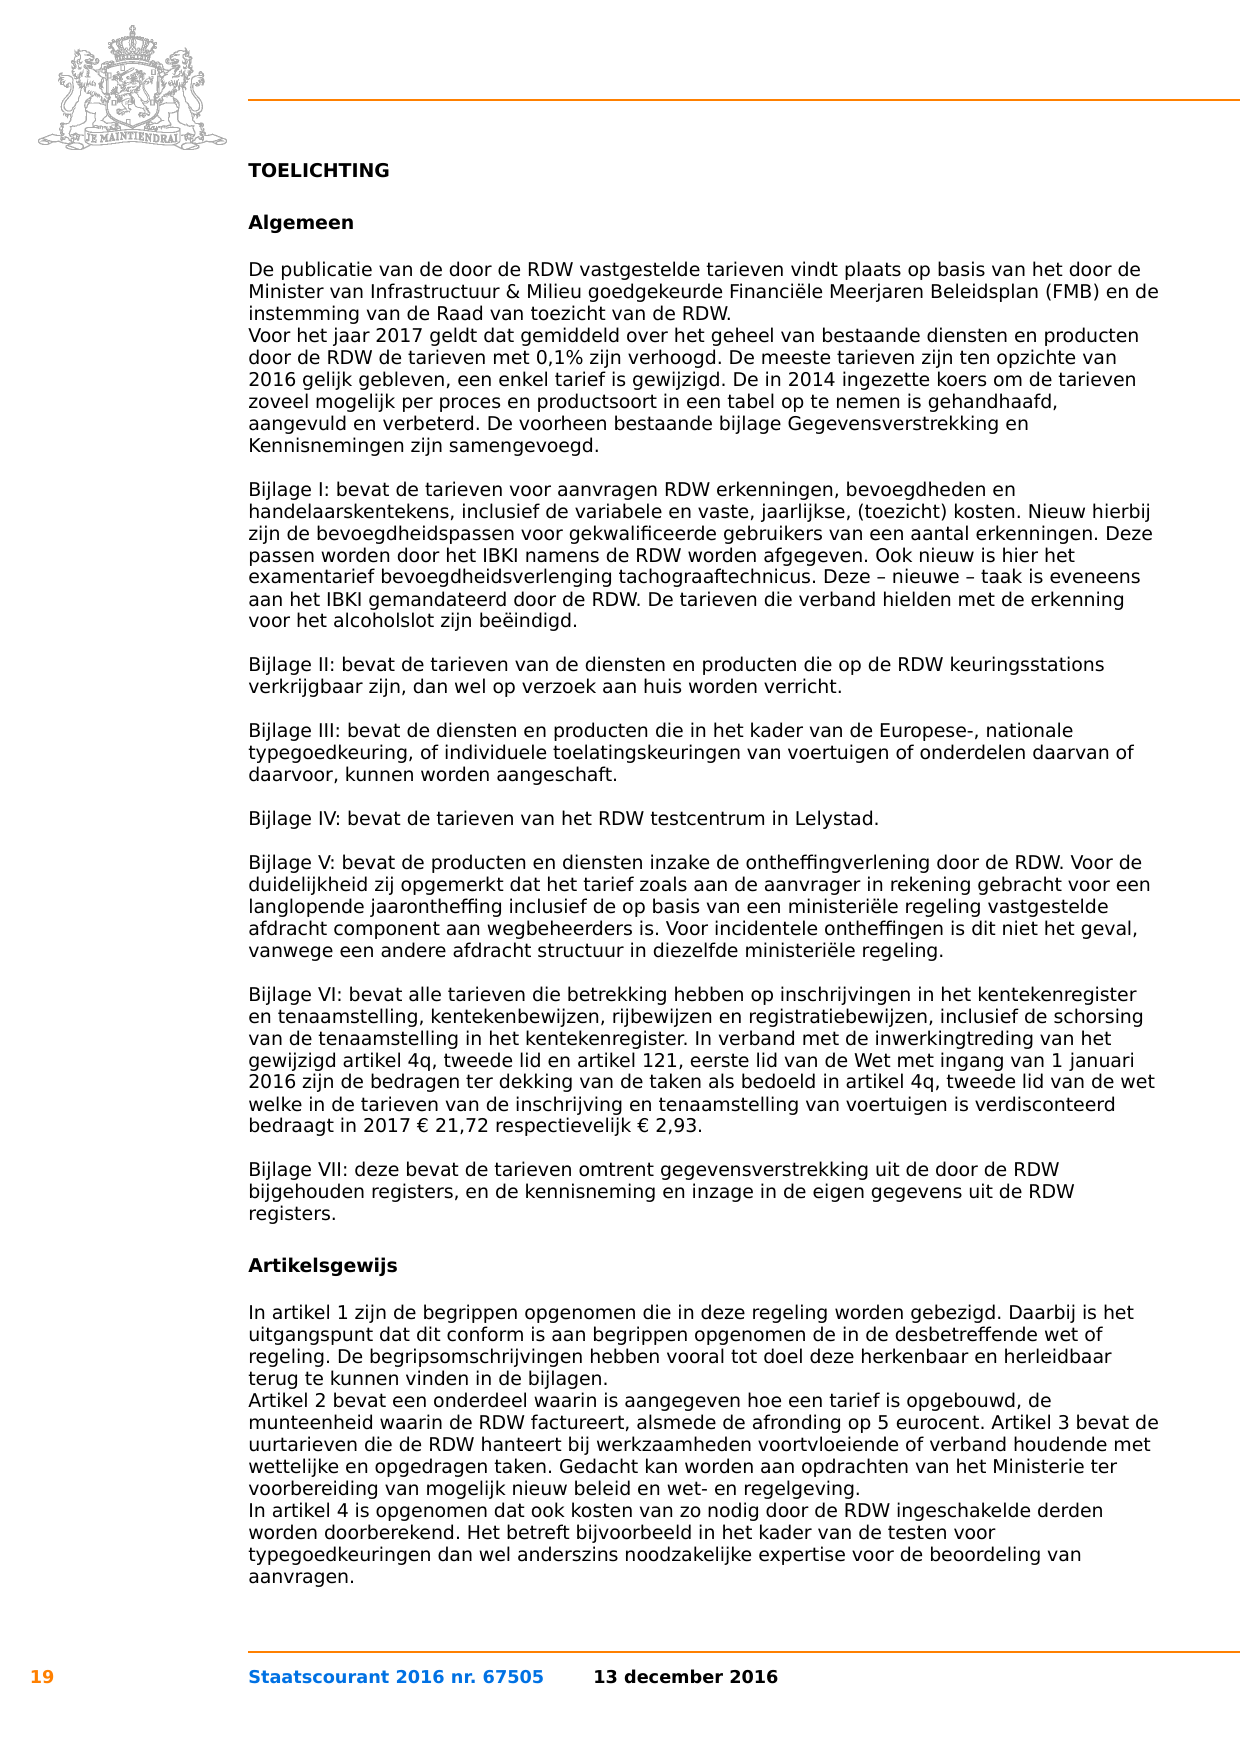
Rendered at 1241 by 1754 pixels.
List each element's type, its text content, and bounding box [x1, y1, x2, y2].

text Bijlage VI: bevat alle tarieven die betrekking hebben op inschrijvingen in het kentekenregister en tenaamstelling, kentekenbewijzen, rijbewijzen en registratiebewijzen, inclusief de schorsing van de tenaamstelling in het kentekenregister. In verband met de inwerkingtreding van het gewijzigd artikel 4q, tweede lid en artikel 121, eerste lid van de Wet met ingang van 1 januari 2016 zijn de bedragen ter dekking van de taken als bedoeld in artikel 4q, tweede lid van de wet welke in de tarieven van de inschrijving en tenaamstelling van voertuigen is verdisconteerd bedraagt in 2017 € 21,72 respectievelijk € 2,93. [248, 983, 1163, 1137]
text Artikel 2 bevat een onderdeel waarin is aangegeven hoe een tarief is opgebouwd, de munteenheid waarin de RDW factureert, alsmede de afronding op 5 eurocent. Artikel 3 bevat de uurtarieven die de RDW hanteert bij werkzaamheden voortvloeiende of verband houdende met wettelijke en opgedragen taken. Gedacht kan worden aan opdrachten van het Ministerie ter voorbereiding van mogelijk nieuw beleid en wet- en regelgeving. [248, 1390, 1163, 1500]
text In artikel 1 zijn de begrippen opgenomen die in deze regeling worden gebezigd. Daarbij is het uitgangspunt dat dit conform is aan begrippen opgenomen de in de desbetreffende wet of regeling. De begripsomschrijvingen hebben vooral tot doel deze herkenbaar en herleidbaar terug te kunnen vinden in de bijlagen. [248, 1302, 1163, 1390]
text Voor het jaar 2017 geldt dat gemiddeld over het geheel van bestaande diensten en producten door de RDW de tarieven met 0,1% zijn verhoogd. De meeste tarieven zijn ten opzichte van 2016 gelijk gebleven, een enkel tarief is gewijzigd. De in 2014 ingezette koers om de tarieven zoveel mogelijk per proces en productsoort in een tabel op te nemen is gehandhaafd, aangevuld en verbeterd. De voorheen bestaande bijlage Gegevensverstrekking en Kennisnemingen zijn samengevoegd. [248, 325, 1163, 457]
text Bijlage V: bevat de producten en diensten inzake de ontheffingverlening door de RDW. Voor de duidelijkheid zij opgemerkt dat het tarief zoals aan de aanvrager in rekening gebracht voor een langlopende jaarontheffing inclusief de op basis van een ministeriële regeling vastgestelde afdracht component aan wegbeheerders is. Voor incidentele ontheffingen is dit niet het geval, vanwege een andere afdracht structuur in diezelfde ministeriële regeling. [248, 852, 1163, 962]
picture [38, 25, 227, 150]
subtitle Algemeen [248, 212, 1163, 234]
text Bijlage III: bevat de diensten en producten die in het kader van de Europese-, nationale typegoedkeuring, of individuele toelatingskeuringen van voertuigen of onderdelen daarvan of daarvoor, kunnen worden aangeschaft. [248, 720, 1163, 786]
subtitle TOELICHTING [248, 160, 1163, 182]
text In artikel 4 is opgenomen dat ook kosten van zo nodig door de RDW ingeschakelde derden worden doorberekend. Het betreft bijvoorbeeld in het kader van de testen voor typegoedkeuringen dan wel anderszins noodzakelijke expertise voor de beoordeling van aanvragen. [248, 1500, 1163, 1588]
text De publicatie van de door de RDW vastgestelde tarieven vindt plaats op basis van het door de Minister van Infrastructuur & Milieu goedgekeurde Financiële Meerjaren Beleidsplan (FMB) en de instemming van de Raad van toezicht van de RDW. [248, 259, 1163, 325]
text Bijlage I: bevat de tarieven voor aanvragen RDW erkenningen, bevoegdheden en handelaarskentekens, inclusief de variabele en vaste, jaarlijkse, (toezicht) kosten. Nieuw hierbij zijn de bevoegdheidspassen voor gekwalificeerde gebruikers van een aantal erkenningen. Deze passen worden door het IBKI namens de RDW worden afgegeven. Ook nieuw is hier het examentarief bevoegdheidsverlenging tachograaftechnicus. Deze – nieuwe – taak is eveneens aan het IBKI gemandateerd door de RDW. De tarieven die verband hielden met de erkenning voor het alcoholslot zijn beëindigd. [248, 478, 1163, 632]
subtitle Artikelsgewijs [248, 1255, 1163, 1277]
text Bijlage II: bevat de tarieven van de diensten en producten die op de RDW keuringsstations verkrijgbaar zijn, dan wel op verzoek aan huis worden verricht. [248, 654, 1163, 698]
text Bijlage IV: bevat de tarieven van het RDW testcentrum in Lelystad. [248, 808, 1163, 830]
text Bijlage VII: deze bevat de tarieven omtrent gegevensverstrekking uit de door de RDW bijgehouden registers, en de kennisneming en inzage in de eigen gegevens uit de RDW registers. [248, 1159, 1163, 1225]
